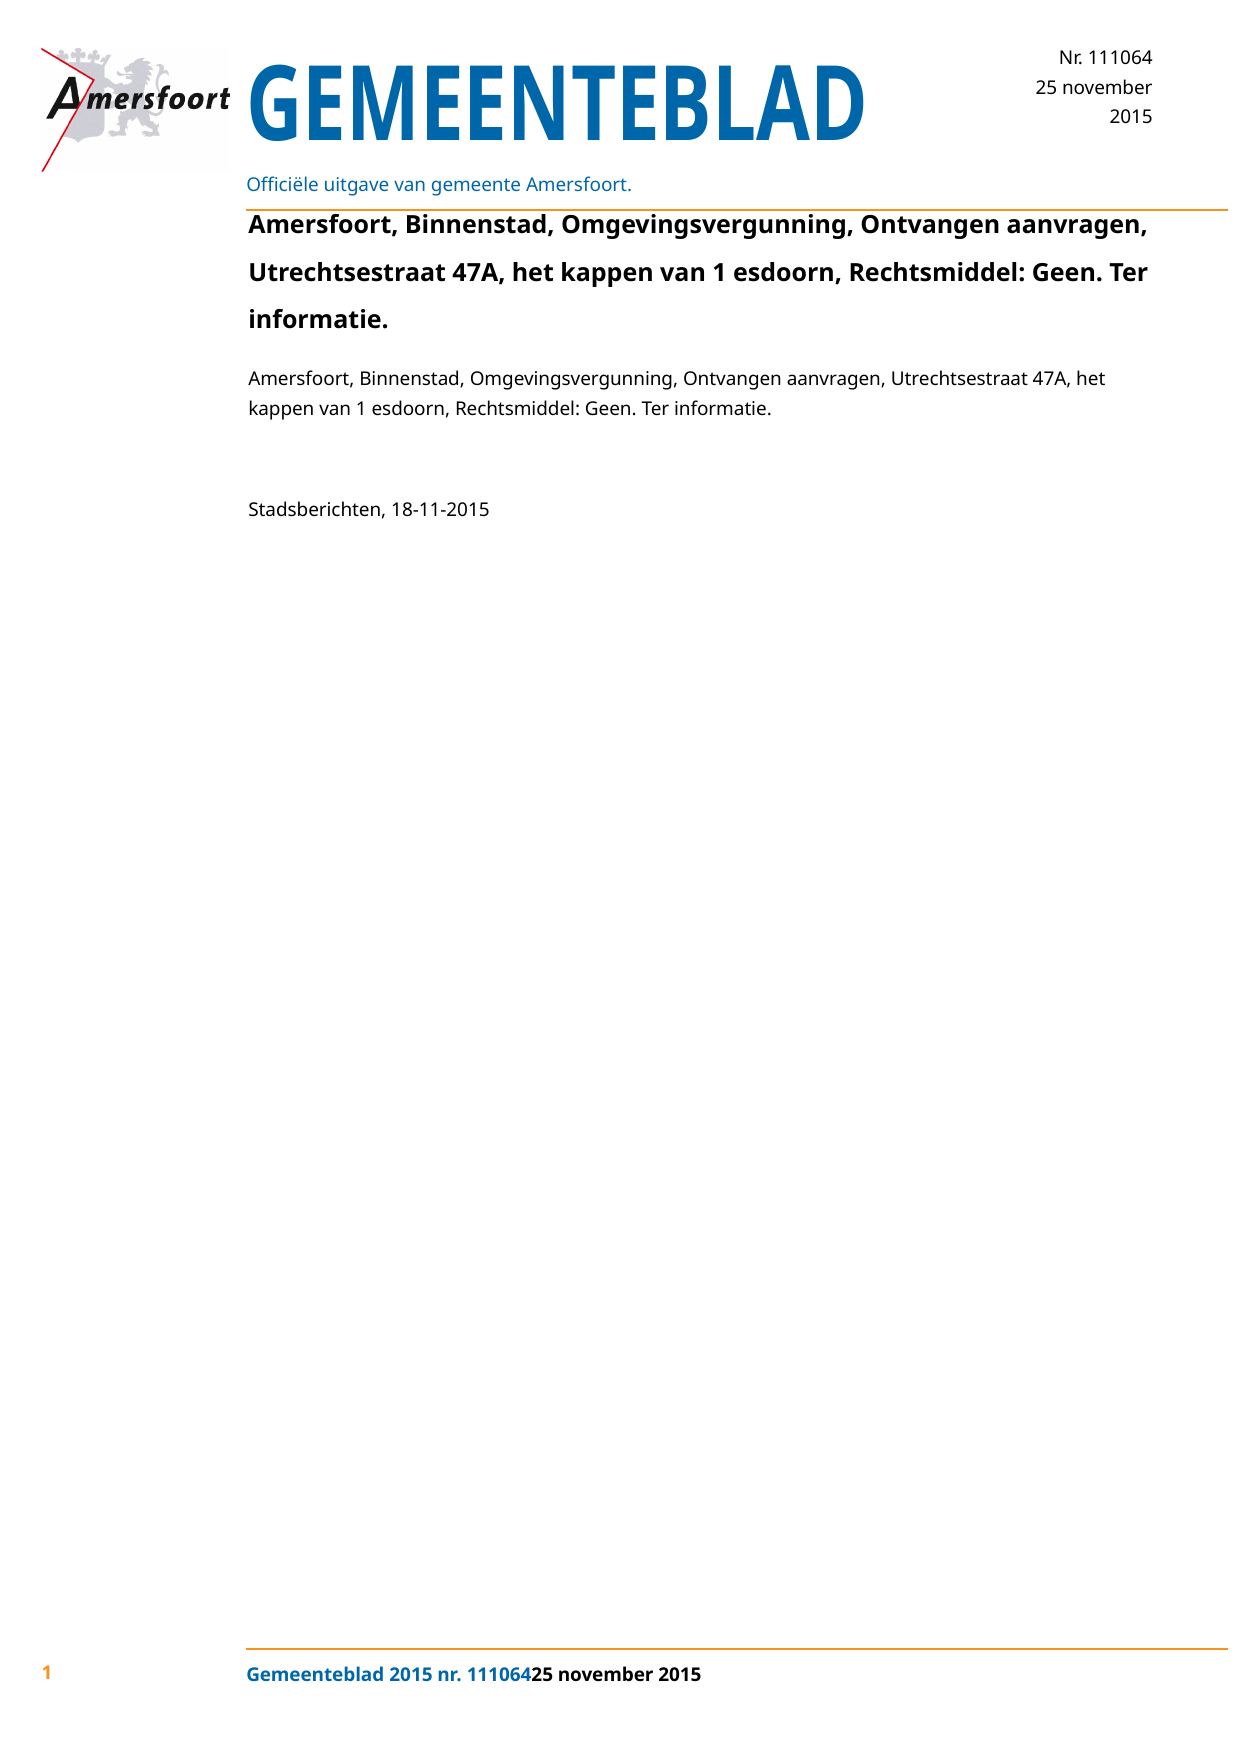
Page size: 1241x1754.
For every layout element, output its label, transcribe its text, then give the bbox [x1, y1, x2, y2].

text Amersfoort, Binnenstad, Omgevingsvergunning, Ontvangen aanvragen, Utrechtsestraat 47A, het kappen van 1 esdoorn, Rechtsmiddel: Geen. Ter informatie. [248, 366, 1152, 421]
text Amersfoort, Binnenstad, Omgevingsvergunning, Ontvangen aanvragen, Utrechtsestraat 47A, het kappen van 1 esdoorn, Rechtsmiddel: Geen. Ter informatie. [248, 211, 1152, 336]
picture [41, 47, 231, 172]
text Stadsberichten, 18-11-2015 [248, 496, 1152, 522]
